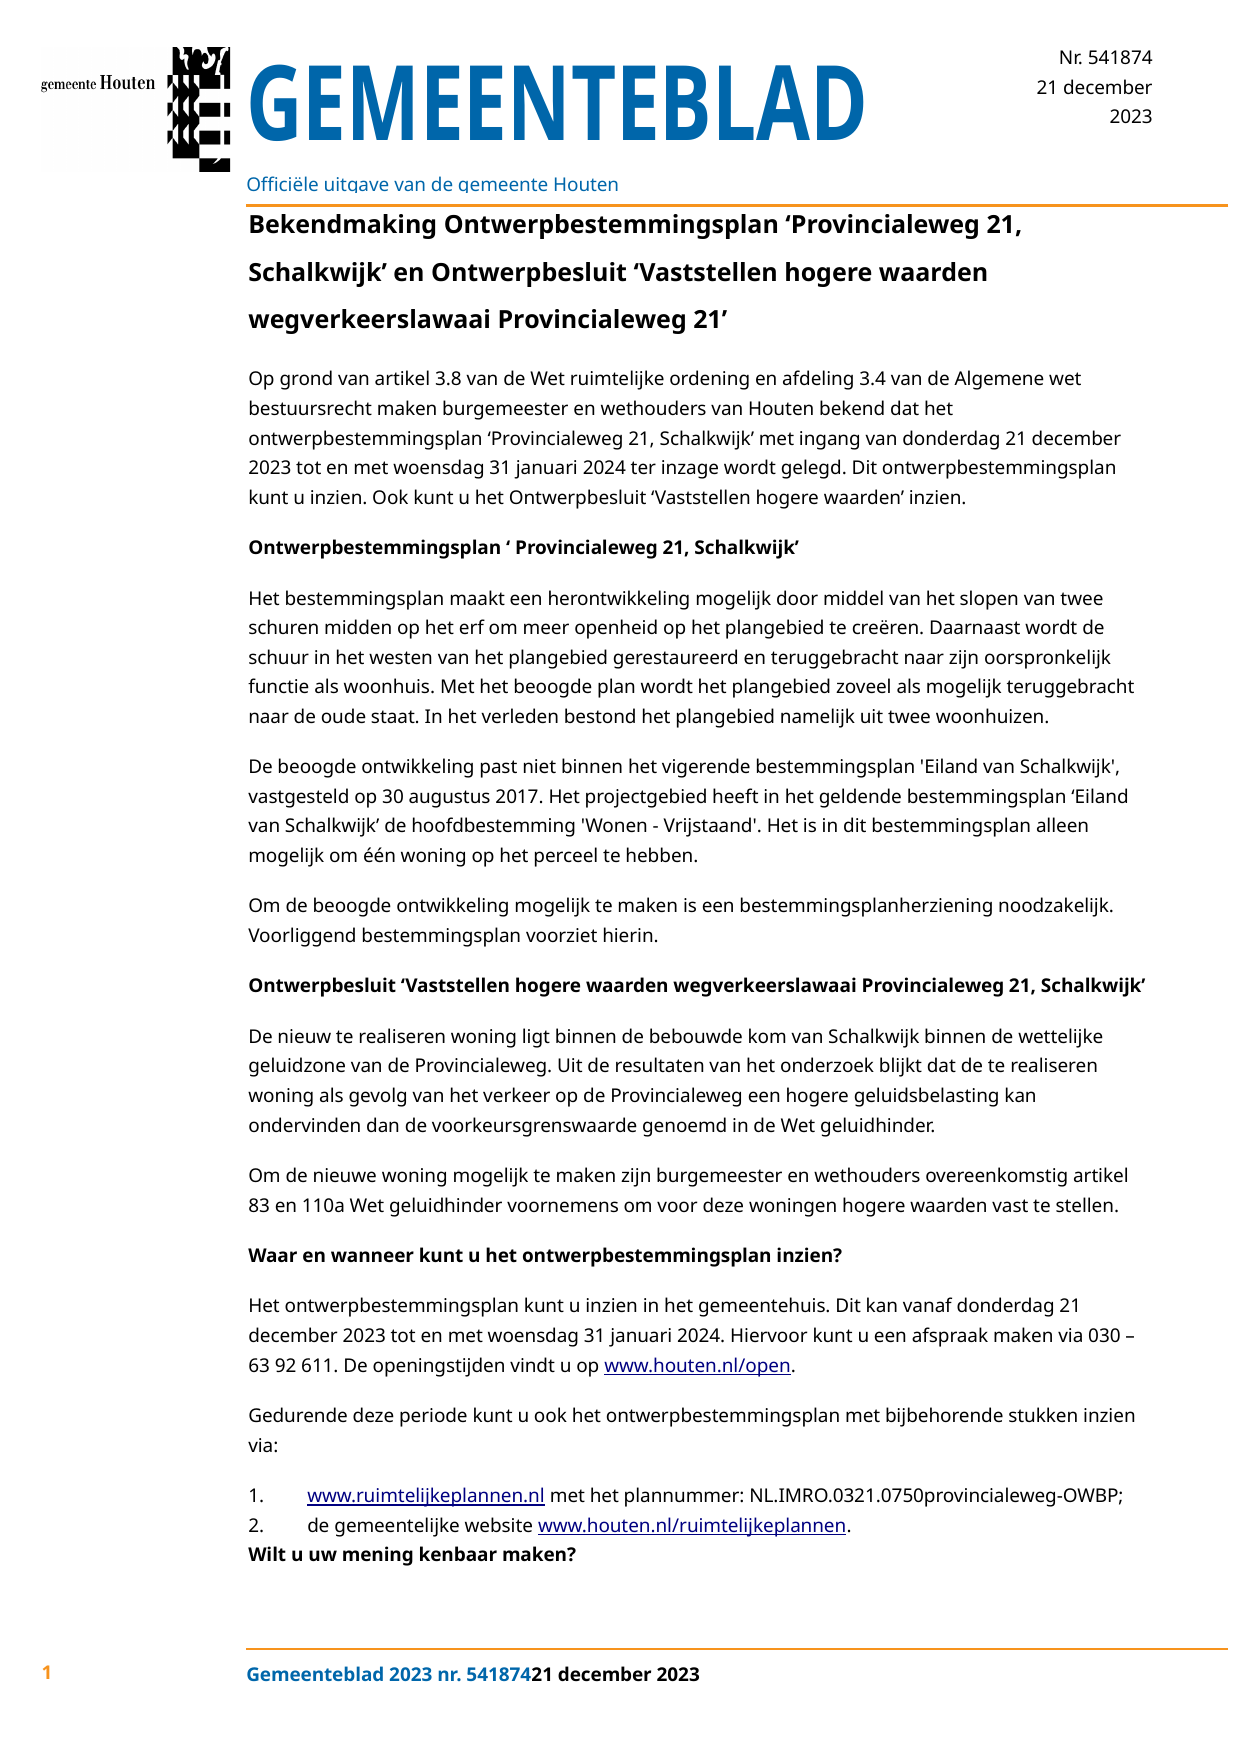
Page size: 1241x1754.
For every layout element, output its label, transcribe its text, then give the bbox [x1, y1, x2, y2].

text Waar en wanneer kunt u het ontwerpbestemmingsplan inzien? [248, 1242, 1152, 1268]
text Op grond van artikel 3.8 van de Wet ruimtelijke ordening en afdeling 3.4 van de Algemene wet bestuursrecht maken burgemeester en wethouders van Houten bekend dat het ontwerpbestemmingsplan ‘Provincialeweg 21, Schalkwijk’ met ingang van donderdag 21 december 2023 tot en met woensdag 31 januari 2024 ter inzage wordt gelegd. Dit ontwerpbestemmingsplan kunt u inzien. Ook kunt u het Ontwerpbesluit ‘Vaststellen hogere waarden’ inzien. [248, 366, 1152, 509]
list www.ruimtelijkeplannen.nl met het plannummer: NL.IMRO.0321.0750provincialeweg-OWBP; [248, 1482, 1152, 1508]
list de gemeentelijke website www.houten.nl/ruimtelijkeplannen. [248, 1512, 1152, 1537]
picture [41, 47, 231, 172]
text De beoogde ontwikkeling past niet binnen het vigerende bestemmingsplan 'Eiland van Schalkwijk', vastgesteld op 30 augustus 2017. Het projectgebied heeft in het geldende bestemmingsplan ‘Eiland van Schalkwijk’ de hoofdbestemming 'Wonen - Vrijstaand'. Het is in dit bestemmingsplan alleen mogelijk om één woning op het perceel te hebben. [248, 753, 1152, 868]
text Gedurende deze periode kunt u ook het ontwerpbestemmingsplan met bijbehorende stukken inzien via: [248, 1402, 1152, 1457]
text Ontwerpbesluit ‘Vaststellen hogere waarden wegverkeerslawaai Provincialeweg 21, Schalkwijk’ [248, 973, 1152, 998]
text Ontwerpbestemmingsplan ‘ Provincialeweg 21, Schalkwijk’ [248, 534, 1152, 560]
text Wilt u uw mening kenbaar maken? [248, 1541, 1152, 1567]
text Het bestemmingsplan maakt een herontwikkeling mogelijk door middel van het slopen van twee schuren midden op het erf om meer openheid op het plangebied te creëren. Daarnaast wordt de schuur in het westen van het plangebied gerestaureerd en teruggebracht naar zijn oorspronkelijk functie als woonhuis. Met het beoogde plan wordt het plangebied zoveel als mogelijk teruggebracht naar de oude staat. In het verleden bestond het plangebied namelijk uit twee woonhuizen. [248, 585, 1152, 729]
text Het ontwerpbestemmingsplan kunt u inzien in het gemeentehuis. Dit kan vanaf donderdag 21 december 2023 tot en met woensdag 31 januari 2024. Hiervoor kunt u een afspraak maken via 030 – 63 92 611. De openingstijden vindt u op www.houten.nl/open. [248, 1293, 1152, 1377]
text De nieuw te realiseren woning ligt binnen de bebouwde kom van Schalkwijk binnen de wettelijke geluidzone van de Provincialeweg. Uit de resultaten van het onderzoek blijkt dat de te realiseren woning als gevolg van het verkeer op de Provincialeweg een hogere geluidsbelasting kan ondervinden dan de voorkeursgrenswaarde genoemd in de Wet geluidhinder. [248, 1023, 1152, 1137]
text Om de nieuwe woning mogelijk te maken zijn burgemeester en wethouders overeenkomstig artikel 83 en 110a Wet geluidhinder voornemens om voor deze woningen hogere waarden vast te stellen. [248, 1162, 1152, 1217]
text Bekendmaking Ontwerpbestemmingsplan ‘Provincialeweg 21, Schalkwijk’ en Ontwerpbesluit ‘Vaststellen hogere waarden wegverkeerslawaai Provincialeweg 21’ [248, 207, 1152, 336]
text Om de beoogde ontwikkeling mogelijk te maken is een bestemmingsplanherziening noodzakelijk. Voorliggend bestemmingsplan voorziet hierin. [248, 893, 1152, 948]
